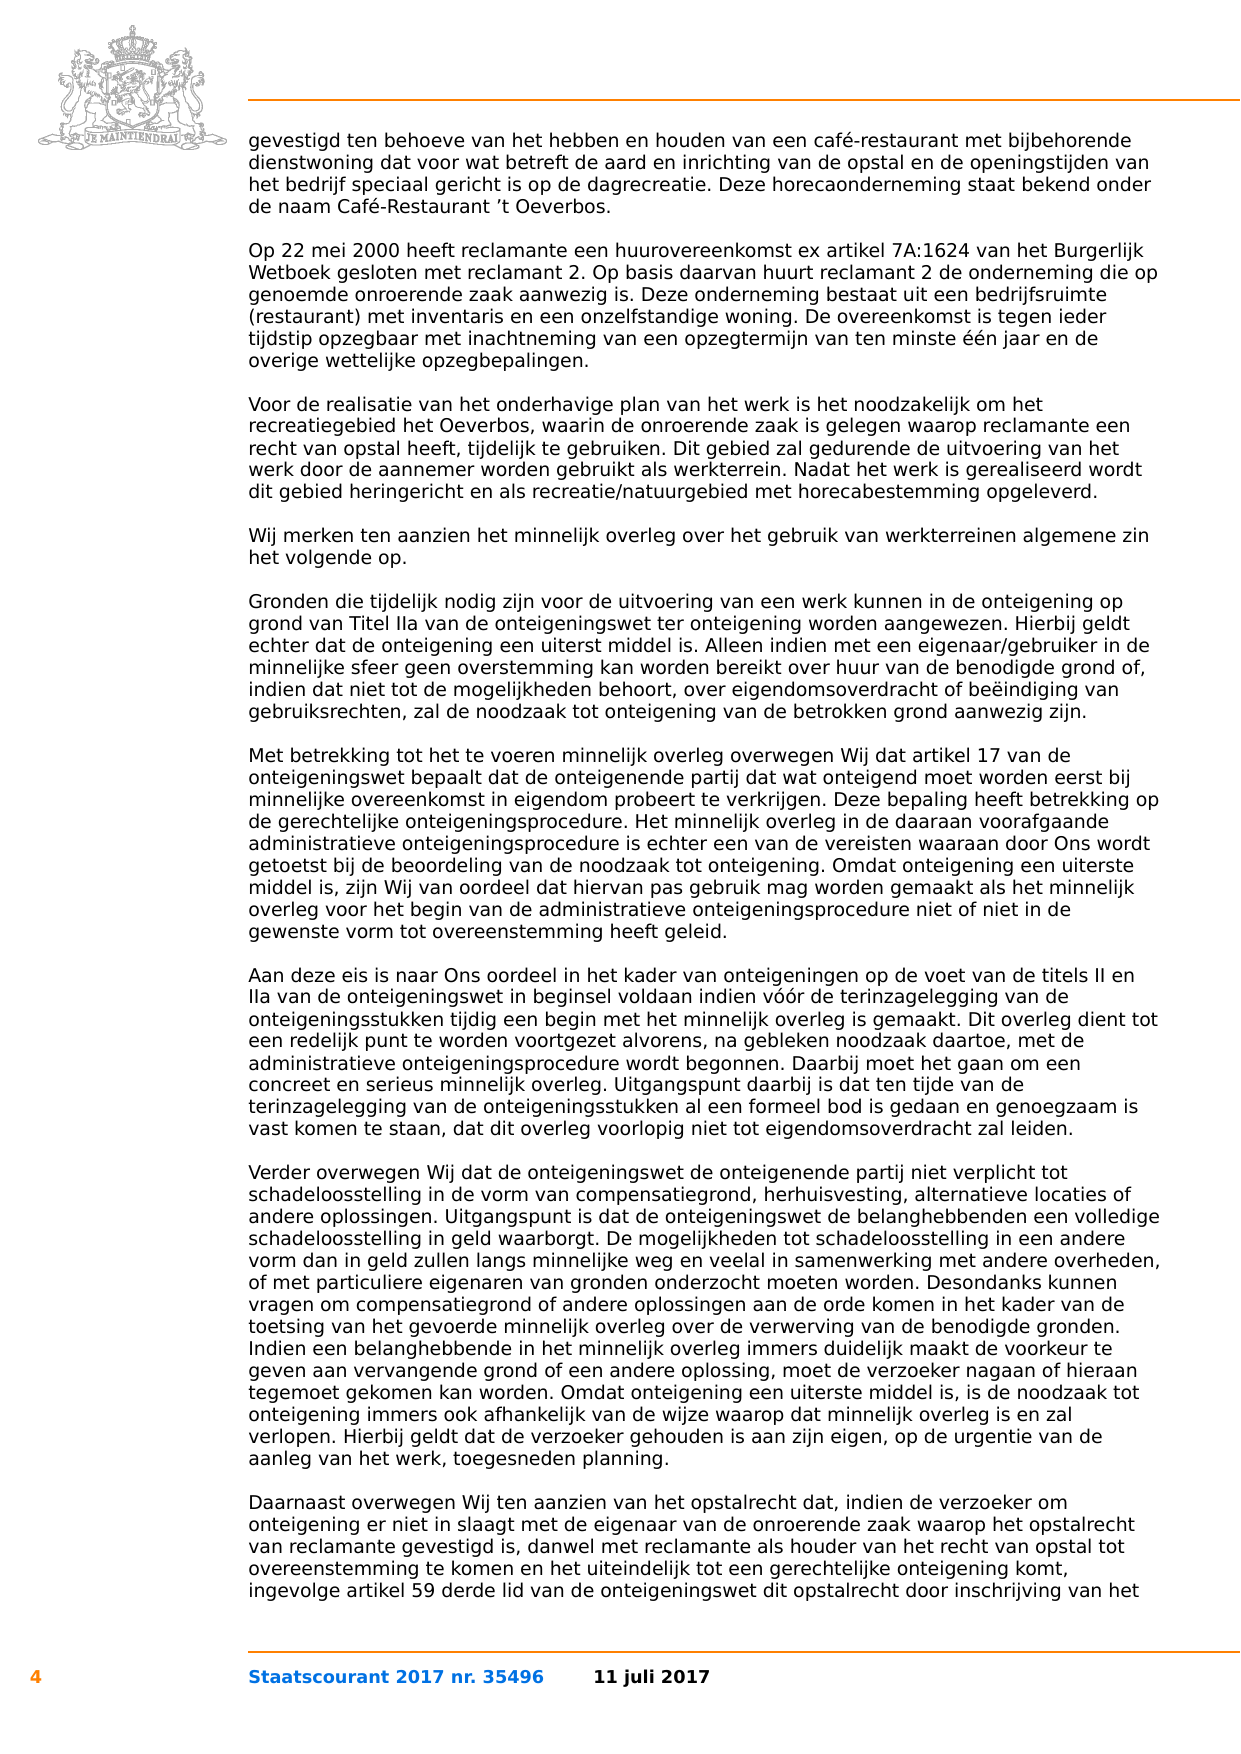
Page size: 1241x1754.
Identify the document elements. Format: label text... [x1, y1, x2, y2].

text Aan deze eis is naar Ons oordeel in het kader van onteigeningen op de voet van de titels II en IIa van de onteigeningswet in beginsel voldaan indien vóór de terinzagelegging van de onteigeningsstukken tijdig een begin met het minnelijk overleg is gemaakt. Dit overleg dient tot een redelijk punt te worden voortgezet alvorens, na gebleken noodzaak daartoe, met de administratieve onteigeningsprocedure wordt begonnen. Daarbij moet het gaan om een concreet en serieus minnelijk overleg. Uitgangspunt daarbij is dat ten tijde van de terinzagelegging van de onteigeningsstukken al een formeel bod is gedaan en genoegzaam is vast komen te staan, dat dit overleg voorlopig niet tot eigendomsoverdracht zal leiden. [248, 964, 1163, 1140]
text Daarnaast overwegen Wij ten aanzien van het opstalrecht dat, indien de verzoeker om onteigening er niet in slaagt met de eigenaar van de onroerende zaak waarop het opstalrecht van reclamante gevestigd is, danwel met reclamante als houder van het recht van opstal tot overeenstemming te komen en het uiteindelijk tot een gerechtelijke onteigening komt, ingevolge artikel 59 derde lid van de onteigeningswet dit opstalrecht door inschrijving van het [248, 1492, 1163, 1602]
text Voor de realisatie van het onderhavige plan van het werk is het noodzakelijk om het recreatiegebied het Oeverbos, waarin de onroerende zaak is gelegen waarop reclamante een recht van opstal heeft, tijdelijk te gebruiken. Dit gebied zal gedurende de uitvoering van het werk door de aannemer worden gebruikt als werkterrein. Nadat het werk is gerealiseerd wordt dit gebied heringericht en als recreatie/natuurgebied met horecabestemming opgeleverd. [248, 393, 1163, 503]
text Verder overwegen Wij dat de onteigeningswet de onteigenende partij niet verplicht tot schadeloosstelling in de vorm van compensatiegrond, herhuisvesting, alternatieve locaties of andere oplossingen. Uitgangspunt is dat de onteigeningswet de belanghebbenden een volledige schadeloosstelling in geld waarborgt. De mogelijkheden tot schadeloosstelling in een andere vorm dan in geld zullen langs minnelijke weg en veelal in samenwerking met andere overheden, of met particuliere eigenaren van gronden onderzocht moeten worden. Desondanks kunnen vragen om compensatiegrond of andere oplossingen aan de orde komen in het kader van de toetsing van het gevoerde minnelijk overleg over de verwerving van de benodigde gronden. Indien een belanghebbende in het minnelijk overleg immers duidelijk maakt de voorkeur te geven aan vervangende grond of een andere oplossing, moet de verzoeker nagaan of hieraan tegemoet gekomen kan worden. Omdat onteigening een uiterste middel is, is de noodzaak tot onteigening immers ook afhankelijk van de wijze waarop dat minnelijk overleg is en zal verlopen. Hierbij geldt dat de verzoeker gehouden is aan zijn eigen, op de urgentie van de aanleg van het werk, toegesneden planning. [248, 1162, 1163, 1470]
text Op 22 mei 2000 heeft reclamante een huurovereenkomst ex artikel 7A:1624 van het Burgerlijk Wetboek gesloten met reclamant 2. Op basis daarvan huurt reclamant 2 de onderneming die op genoemde onroerende zaak aanwezig is. Deze onderneming bestaat uit een bedrijfsruimte (restaurant) met inventaris en een onzelfstandige woning. De overeenkomst is tegen ieder tijdstip opzegbaar met inachtneming van een opzegtermijn van ten minste één jaar en de overige wettelijke opzegbepalingen. [248, 240, 1163, 372]
picture [38, 25, 227, 150]
text Gronden die tijdelijk nodig zijn voor de uitvoering van een werk kunnen in de onteigening op grond van Titel IIa van de onteigeningswet ter onteigening worden aangewezen. Hierbij geldt echter dat de onteigening een uiterst middel is. Alleen indien met een eigenaar/gebruiker in de minnelijke sfeer geen overstemming kan worden bereikt over huur van de benodigde grond of, indien dat niet tot de mogelijkheden behoort, over eigendomsoverdracht of beëindiging van gebruiksrechten, zal de noodzaak tot onteigening van de betrokken grond aanwezig zijn. [248, 591, 1163, 723]
text Met betrekking tot het te voeren minnelijk overleg overwegen Wij dat artikel 17 van de onteigeningswet bepaalt dat de onteigenende partij dat wat onteigend moet worden eerst bij minnelijke overeenkomst in eigendom probeert te verkrijgen. Deze bepaling heeft betrekking op de gerechtelijke onteigeningsprocedure. Het minnelijk overleg in de daaraan voorafgaande administratieve onteigeningsprocedure is echter een van de vereisten waaraan door Ons wordt getoetst bij de beoordeling van de noodzaak tot onteigening. Omdat onteigening een uiterste middel is, zijn Wij van oordeel dat hiervan pas gebruik mag worden gemaakt als het minnelijk overleg voor het begin van de administratieve onteigeningsprocedure niet of niet in de gewenste vorm tot overeenstemming heeft geleid. [248, 745, 1163, 943]
text gevestigd ten behoeve van het hebben en houden van een café-restaurant met bijbehorende dienstwoning dat voor wat betreft de aard en inrichting van de opstal en de openingstijden van het bedrijf speciaal gericht is op de dagrecreatie. Deze horecaonderneming staat bekend onder de naam Café-Restaurant ’t Oeverbos. [248, 130, 1163, 218]
text Wij merken ten aanzien het minnelijk overleg over het gebruik van werkterreinen algemene zin het volgende op. [248, 525, 1163, 569]
